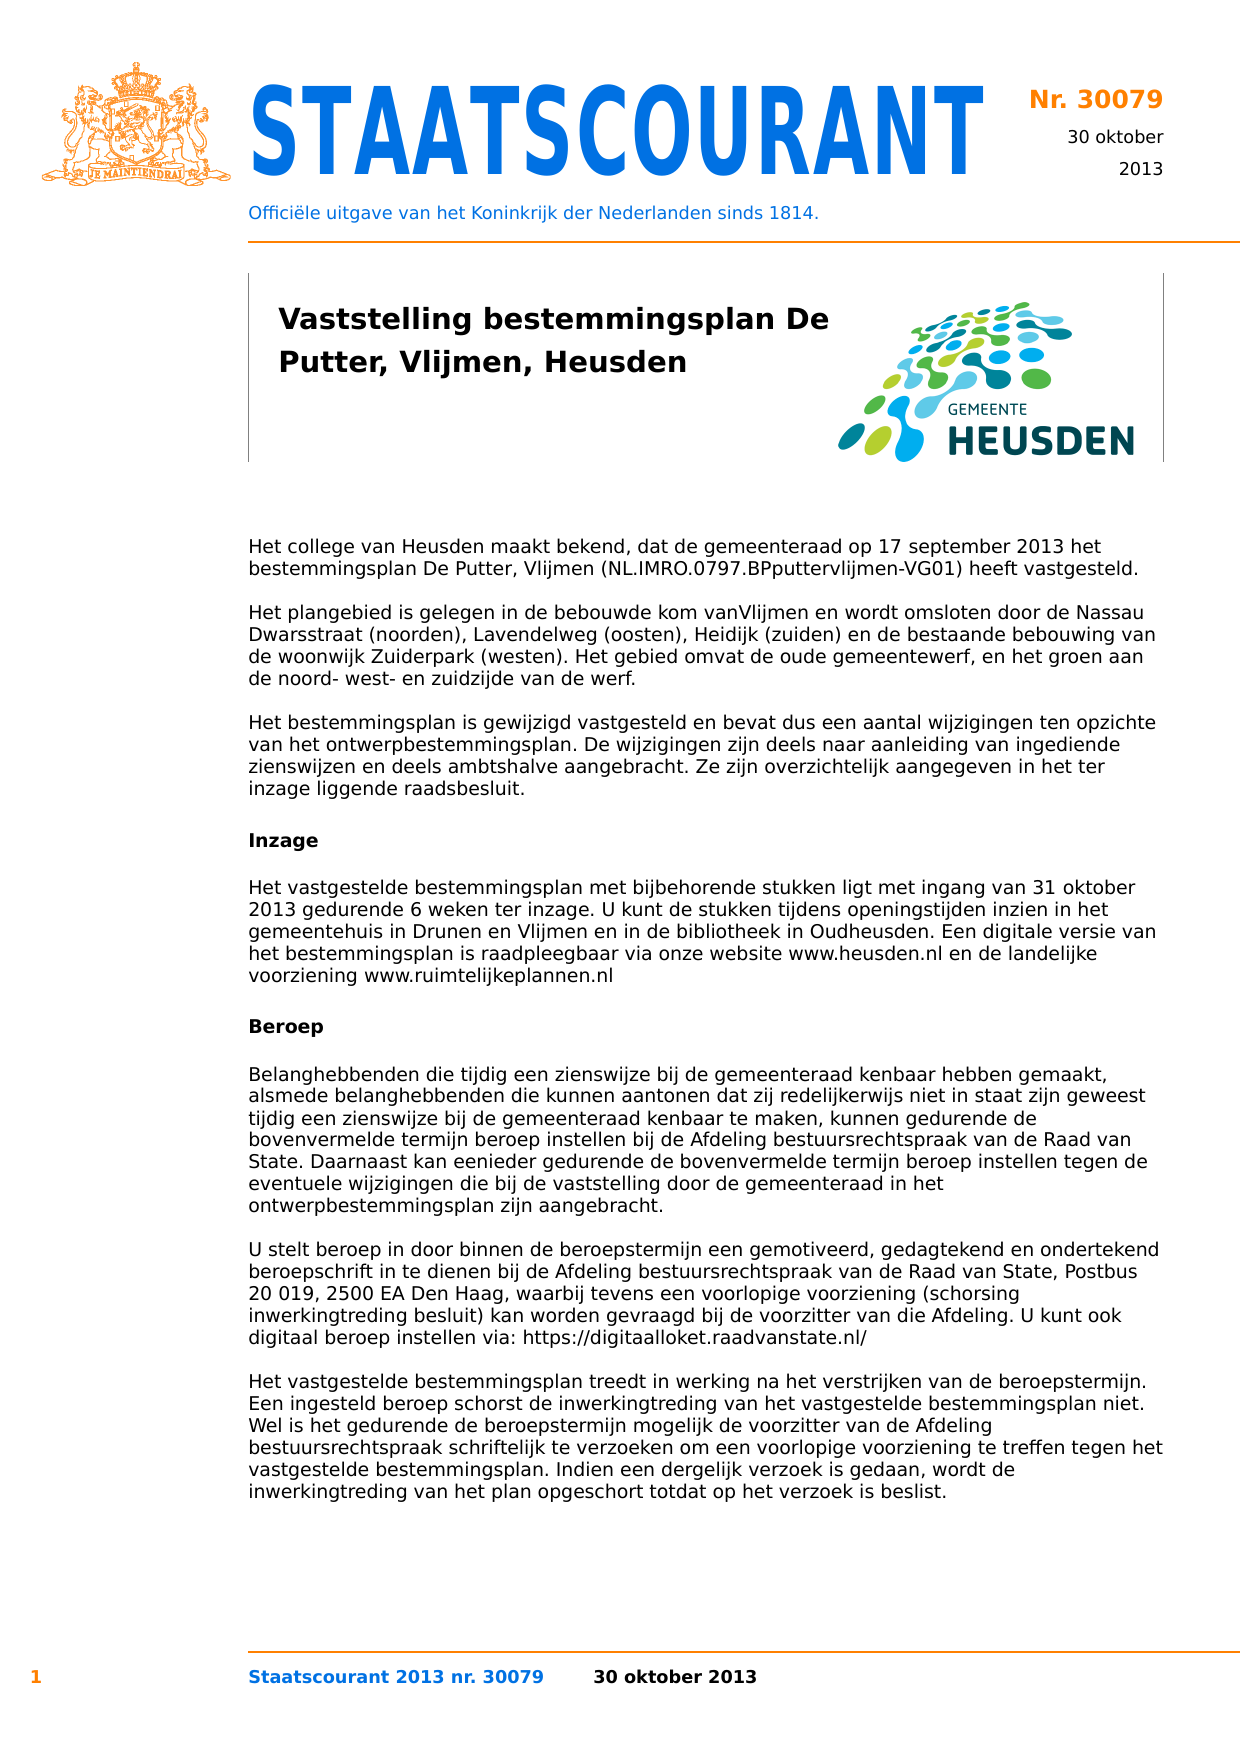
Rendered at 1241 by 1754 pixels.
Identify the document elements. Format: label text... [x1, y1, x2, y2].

text Het college van Heusden maakt bekend, dat de gemeenteraad op 17 september 2013 het bestemmingsplan De Putter, Vlijmen (NL.IMRO.0797.BPputtervlijmen-VG01) heeft vastgesteld. [248, 536, 1163, 580]
table_header Nr. 30079 [998, 62, 1240, 121]
table_header STAATSCOURANT [248, 62, 998, 203]
subtitle Inzage [248, 829, 1163, 852]
subtitle Beroep [248, 1016, 1163, 1038]
table_cell 30 oktober [998, 121, 1240, 153]
text Het bestemmingsplan is gewijzigd vastgesteld en bevat dus een aantal wijzigingen ten opzichte van het ontwerpbestemmingsplan. De wijzigingen zijn deels naar aanleiding van ingediende zienswijzen en deels ambtshalve aangebracht. Ze zijn overzichtelijk aangegeven in het ter inzage liggende raadsbesluit. [248, 712, 1163, 799]
table_header [25, 62, 248, 241]
text U stelt beroep in door binnen de beroepstermijn een gemotiveerd, gedagtekend en ondertekend beroepschrift in te dienen bij de Afdeling bestuursrechtspraak van de Raad van State, Postbus 20 019, 2500 EA Den Haag, waarbij tevens een voorlopige voorziening (schorsing inwerkingtreding besluit) kan worden gevraagd bij de voorzitter van die Afdeling. U kunt ook digitaal beroep instellen via: https://digitaalloket.raadvanstate.nl/ [248, 1239, 1163, 1349]
text Het plangebied is gelegen in de bebouwde kom vanVlijmen en wordt omsloten door de Nassau Dwarsstraat (noorden), Lavendelweg (oosten), Heidijk (zuiden) en de bestaande bebouwing van de woonwijk Zuiderpark (westen). Het gebied omvat de oude gemeentewerf, en het groen aan de noord- west- en zuidzijde van de werf. [248, 602, 1163, 690]
table_cell Officiële uitgave van het Koninkrijk der Nederlanden sinds 1814. [248, 203, 1240, 241]
table_cell 2013 [998, 153, 1240, 203]
text Belanghebbenden die tijdig een zienswijze bij de gemeenteraad kenbaar hebben gemaakt, alsmede belanghebbenden die kunnen aantonen dat zij redelijkerwijs niet in staat zijn geweest tijdig een zienswijze bij de gemeenteraad kenbaar te maken, kunnen gedurende de bovenvermelde termijn beroep instellen bij de Afdeling bestuursrechtspraak van de Raad van State. Daarnaast kan eenieder gedurende de bovenvermelde termijn beroep instellen tegen de eventuele wijzigingen die bij de vaststelling door de gemeenteraad in het ontwerpbestemmingsplan zijn aangebracht. [248, 1063, 1163, 1217]
text Het vastgestelde bestemmingsplan met bijbehorende stukken ligt met ingang van 31 oktober 2013 gedurende 6 weken ter inzage. U kunt de stukken tijdens openingstijden inzien in het gemeentehuis in Drunen en Vlijmen en in de bibliotheek in Oudheusden. Een digitale versie van het bestemmingsplan is raadpleegbaar via onze website www.heusden.nl en de landelijke voorziening www.ruimtelijkeplannen.nl [248, 877, 1163, 986]
picture [838, 302, 1134, 462]
subtitle Vaststelling bestemmingsplan De Putter, Vlijmen, Heusden [249, 273, 1163, 462]
text Het vastgestelde bestemmingsplan treedt in werking na het verstrijken van de beroepstermijn. Een ingesteld beroep schorst de inwerkingtreding van het vastgestelde bestemmingsplan niet. Wel is het gedurende de beroepstermijn mogelijk de voorzitter van de Afdeling bestuursrechtspraak schriftelijk te verzoeken om een voorlopige voorziening te treffen tegen het vastgestelde bestemmingsplan. Indien een dergelijk verzoek is gedaan, wordt de inwerkingtreding van het plan opgeschort totdat op het verzoek is beslist. [248, 1371, 1163, 1503]
picture [41, 62, 231, 186]
